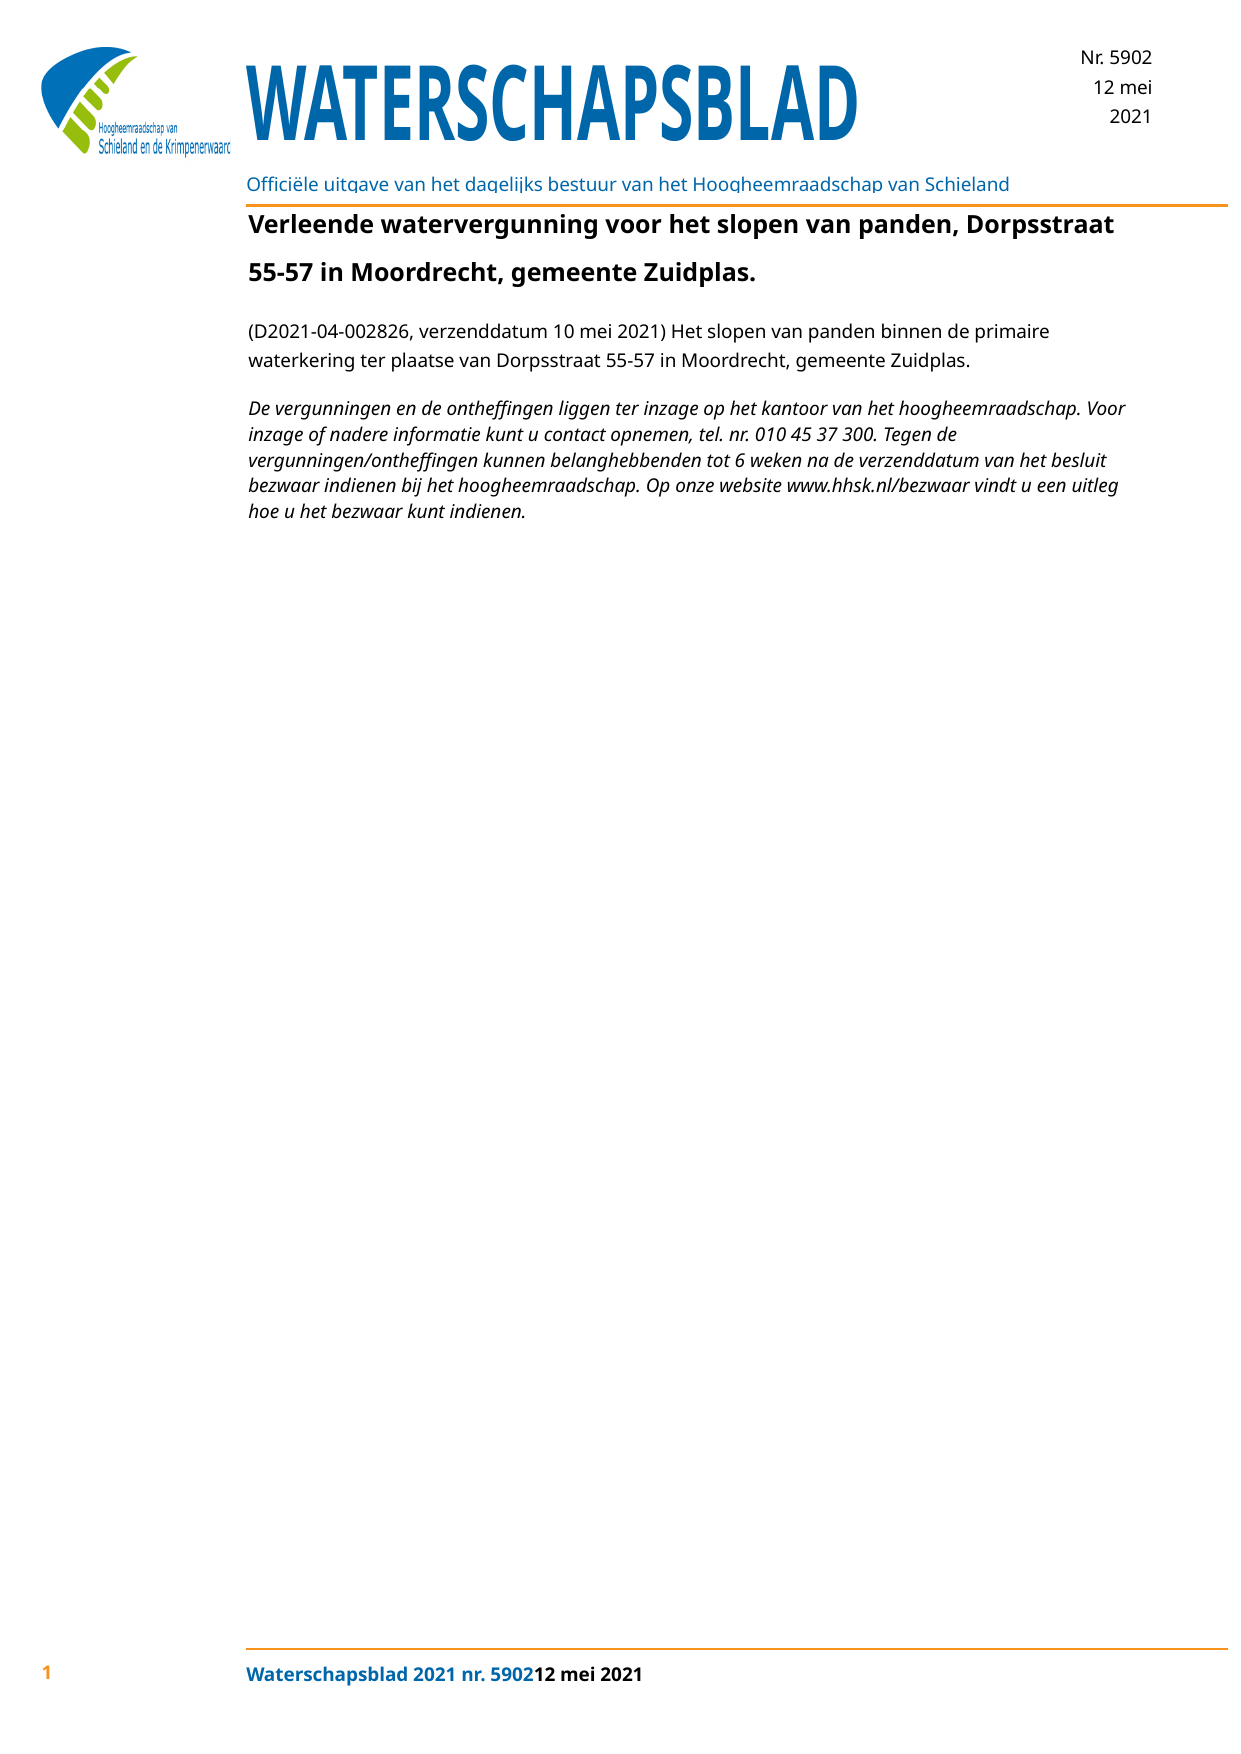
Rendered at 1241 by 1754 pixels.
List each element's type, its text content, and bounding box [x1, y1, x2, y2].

text (D2021-04-002826, verzenddatum 10 mei 2021) Het slopen van panden binnen de primaire waterkering ter plaatse van Dorpsstraat 55-57 in Moordrecht, gemeente Zuidplas. [248, 318, 1152, 373]
picture [41, 47, 231, 172]
text De vergunningen en de ontheffingen liggen ter inzage op het kantoor van het hoogheemraadschap. Voor inzage of nadere informatie kunt u contact opnemen, tel. nr. 010 45 37 300. Tegen de vergunningen/ontheffingen kunnen belanghebbenden tot 6 weken na de verzenddatum van het besluit bezwaar indienen bij het hoogheemraadschap. Op onze website www.hhsk.nl/bezwaar vindt u een uitleg hoe u het bezwaar kunt indienen. [248, 395, 1152, 524]
text Verleende watervergunning voor het slopen van panden, Dorpsstraat 55-57 in Moordrecht, gemeente Zuidplas. [248, 207, 1152, 288]
